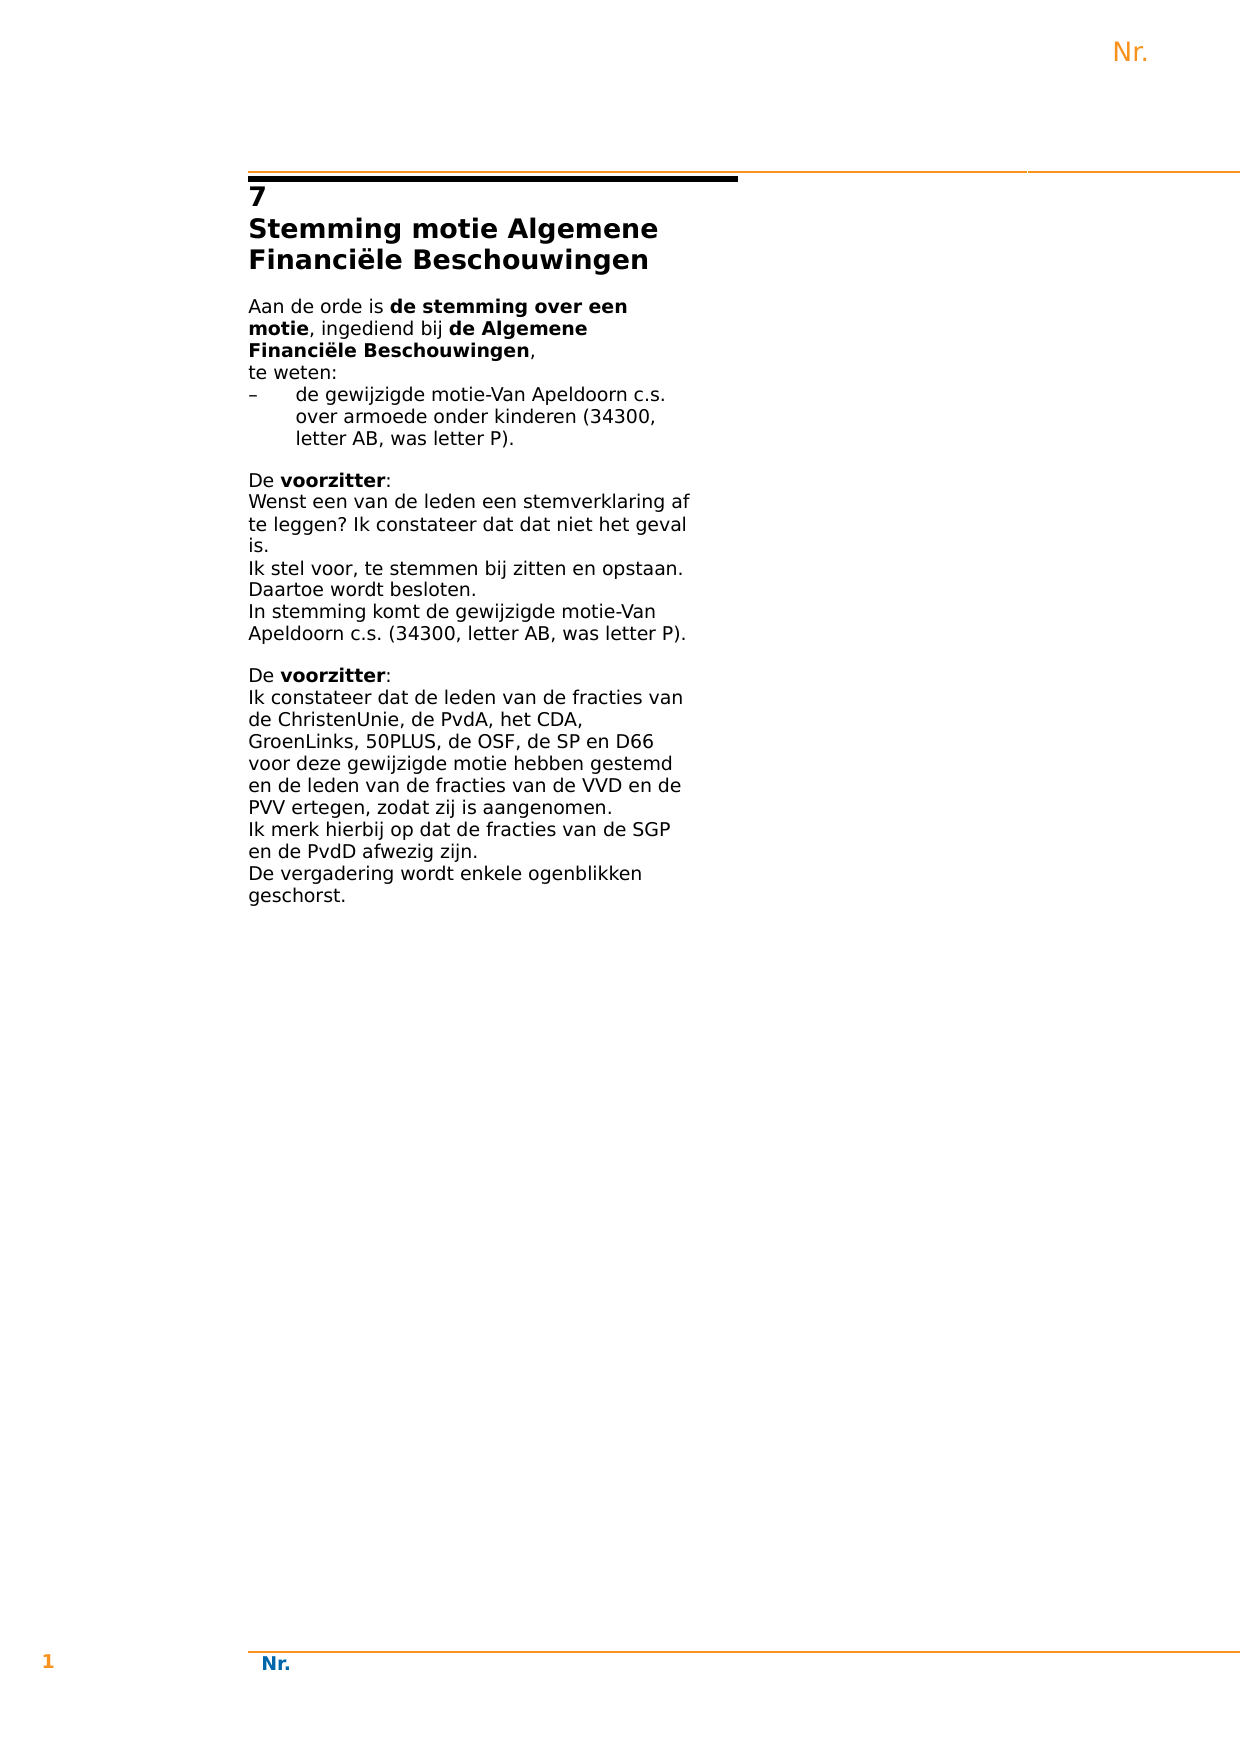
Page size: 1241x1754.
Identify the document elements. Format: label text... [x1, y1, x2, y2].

text Ik constateer dat de leden van de fracties van de ChristenUnie, de PvdA, het CDA, GroenLinks, 50PLUS, de OSF, de SP en D66 voor deze gewijzigde motie hebben gestemd en de leden van de fracties van de VVD en de PVV ertegen, zodat zij is aangenomen. [248, 687, 691, 819]
text Daartoe wordt besloten. [248, 579, 691, 601]
text Ik stel voor, te stemmen bij zitten en opstaan. [248, 557, 691, 579]
text De voorzitter: [248, 469, 691, 491]
text Ik merk hierbij op dat de fracties van de SGP en de PvdD afwezig zijn. [248, 819, 691, 863]
title 7 Stemming motie Algemene Financiële Beschouwingen [248, 182, 691, 276]
text De voorzitter: [248, 665, 691, 687]
text In stemming komt de gewijzigde motie-Van Apeldoorn c.s. (34300, letter AB, was letter P). [248, 601, 691, 645]
text De vergadering wordt enkele ogenblikken geschorst. [248, 863, 691, 907]
text Aan de orde is de stemming over een motie, ingediend bij de Algemene Financiële Beschouwingen, [248, 296, 691, 362]
list de gewijzigde motie-Van Apeldoorn c.s. over armoede onder kinderen (34300, letter AB, was letter P). [248, 383, 691, 449]
text te weten: [248, 362, 691, 383]
text Wenst een van de leden een stemverklaring af te leggen? Ik constateer dat dat niet het geval is. [248, 491, 691, 557]
